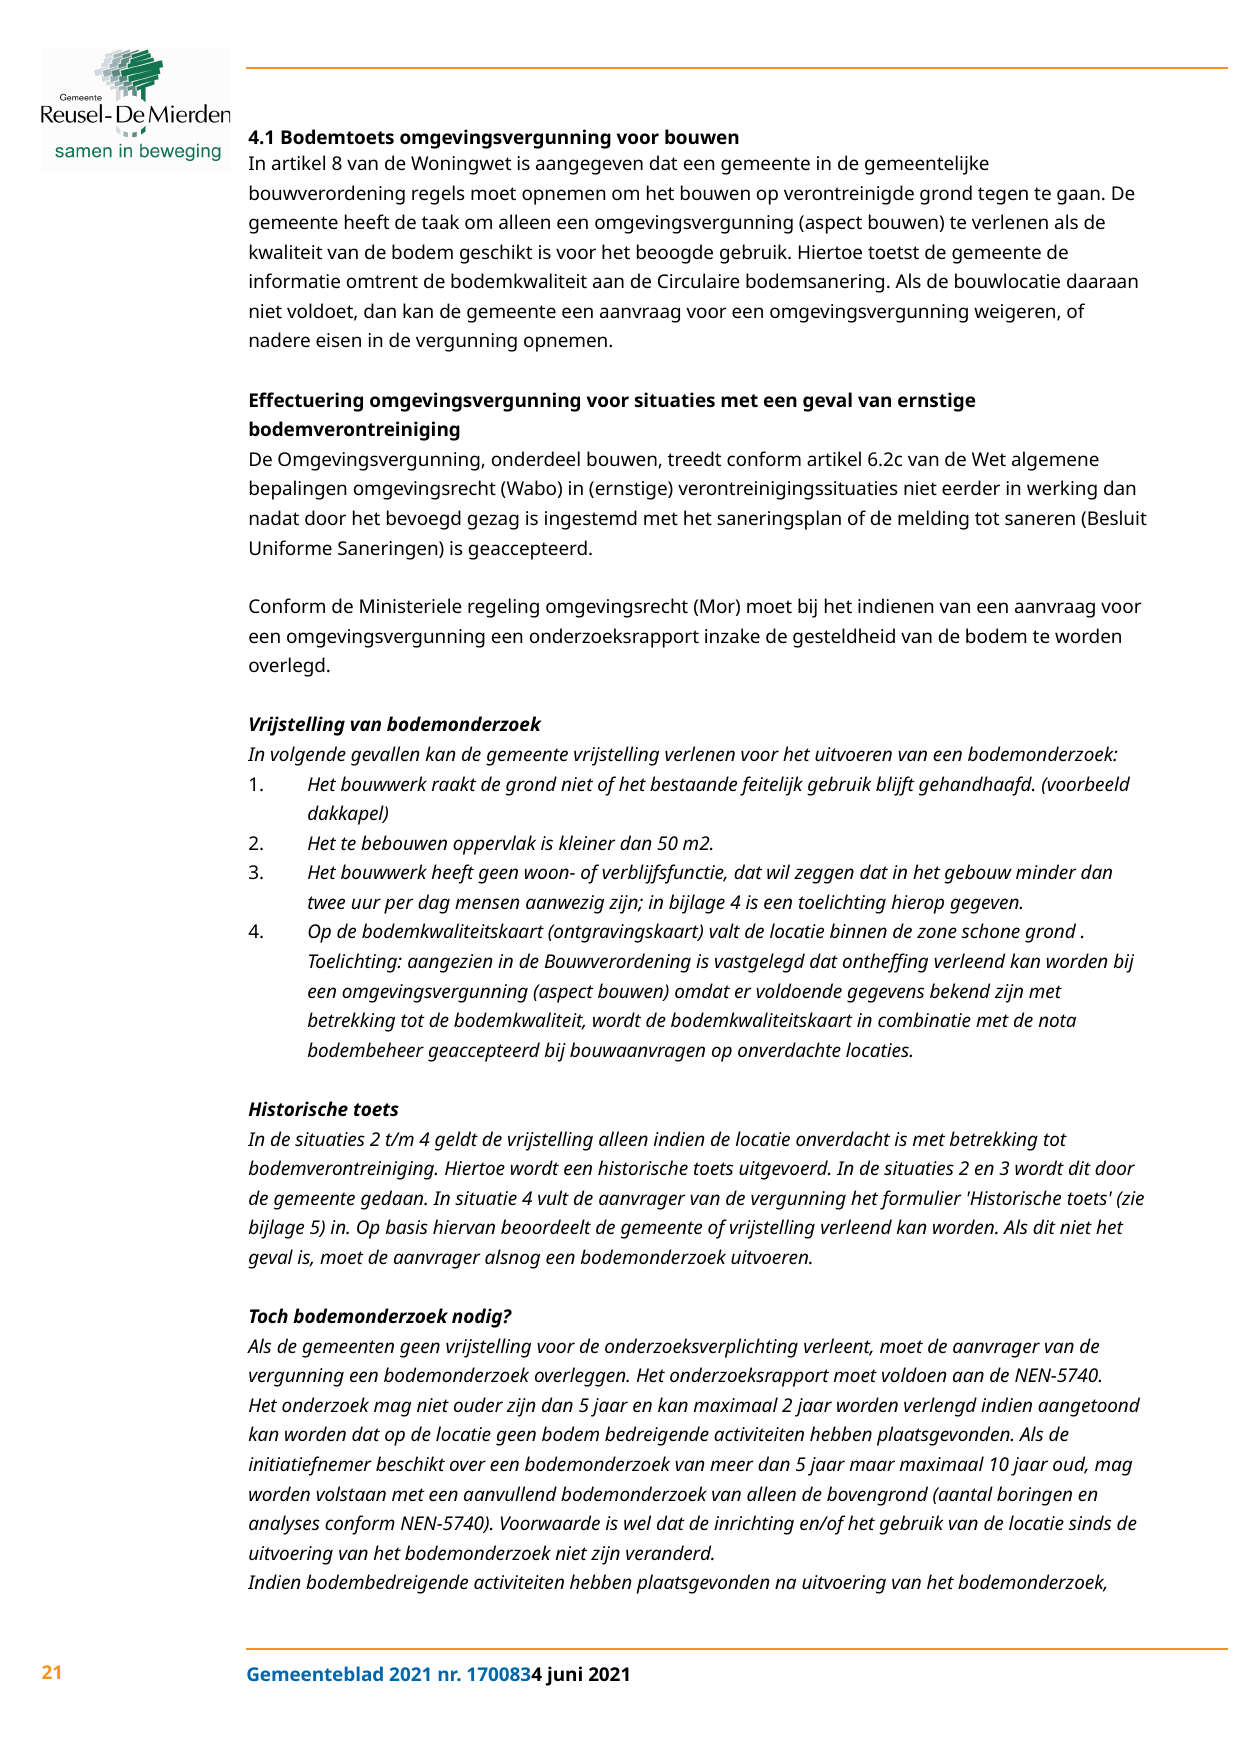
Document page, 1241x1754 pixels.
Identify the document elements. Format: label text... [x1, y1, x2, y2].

text Conform de Ministeriele regeling omgevingsrecht (Mor) moet bij het indienen van een aanvraag voor een omgevingsvergunning een onderzoeksrapport inzake de gesteldheid van de bodem te worden overlegd. [248, 593, 1152, 678]
text Indien bodembedreigende activiteiten hebben plaatsgevonden na uitvoering van het bodemonderzoek, [248, 1569, 1152, 1595]
text In volgende gevallen kan de gemeente vrijstelling verlenen voor het uitvoeren van een bodemonderzoek: [248, 741, 1152, 767]
text In artikel 8 van de Woningwet is aangegeven dat een gemeente in de gemeentelijke bouwverordening regels moet opnemen om het bouwen op verontreinigde grond tegen te gaan. De gemeente heeft de taak om alleen een omgevingsvergunning (aspect bouwen) te verlenen als de kwaliteit van de bodem geschikt is voor het beoogde gebruik. Hiertoe toetst de gemeente de informatie omtrent de bodemkwaliteit aan de Circulaire bodemsanering. Als de bouwlocatie daaraan niet voldoet, dan kan de gemeente een aanvraag voor een omgevingsvergunning weigeren, of nadere eisen in de vergunning opnemen. [248, 150, 1152, 353]
picture [41, 47, 231, 172]
list Op de bodemkwaliteitskaart (ontgravingskaart) valt de locatie binnen de zone schone grond . Toelichting: aangezien in de Bouwverordening is vastgelegd dat ontheffing verleend kan worden bij een omgevingsvergunning (aspect bouwen) omdat er voldoende gegevens bekend zijn met betrekking tot de bodemkwaliteit, wordt de bodemkwaliteitskaart in combinatie met de nota bodembeheer geaccepteerd bij bouwaanvragen op onverdachte locaties. [248, 919, 1152, 1063]
text Vrijstelling van bodemonderzoek [248, 712, 1152, 737]
text In de situaties 2 t/m 4 geldt de vrijstelling alleen indien de locatie onverdacht is met betrekking tot bodemverontreiniging. Hiertoe wordt een historische toets uitgevoerd. In de situaties 2 en 3 wordt dit door de gemeente gedaan. In situatie 4 vult de aanvrager van de vergunning het formulier 'Historische toets' (zie bijlage 5) in. Op basis hiervan beoordeelt de gemeente of vrijstelling verleend kan worden. Als dit niet het geval is, moet de aanvrager alsnog een bodemonderzoek uitvoeren. [248, 1126, 1152, 1270]
text 4.1 Bodemtoets omgevingsvergunning voor bouwen [248, 124, 1152, 150]
text Historische toets [248, 1096, 1152, 1122]
list Het bouwwerk raakt de grond niet of het bestaande feitelijk gebruik blijft gehandhaafd. (voorbeeld dakkapel) [248, 771, 1152, 826]
text Als de gemeenten geen vrijstelling voor de onderzoeksverplichting verleent, moet de aanvrager van de vergunning een bodemonderzoek overleggen. Het onderzoeksrapport moet voldoen aan de NEN-5740. [248, 1333, 1152, 1388]
text Toch bodemonderzoek nodig? [248, 1303, 1152, 1329]
text Het onderzoek mag niet ouder zijn dan 5 jaar en kan maximaal 2 jaar worden verlengd indien aangetoond kan worden dat op de locatie geen bodem bedreigende activiteiten hebben plaatsgevonden. Als de initiatiefnemer beschikt over een bodemonderzoek van meer dan 5 jaar maar maximaal 10 jaar oud, mag worden volstaan met een aanvullend bodemonderzoek van alleen de bovengrond (aantal boringen en analyses conform NEN-5740). Voorwaarde is wel dat de inrichting en/of het gebruik van de locatie sinds de uitvoering van het bodemonderzoek niet zijn veranderd. [248, 1392, 1152, 1566]
list Het te bebouwen oppervlak is kleiner dan 50 m2. [248, 830, 1152, 856]
list Het bouwwerk heeft geen woon- of verblijfsfunctie, dat wil zeggen dat in het gebouw minder dan twee uur per dag mensen aanwezig zijn; in bijlage 4 is een toelichting hierop gegeven. [248, 859, 1152, 915]
table_header Effectuering omgevingsvergunning voor situaties met een geval van ernstige bodemverontreiniging De Omgevingsvergunning, onderdeel bouwen, treedt conform artikel 6.2c van de Wet algemene bepalingen omgevingsrecht (Wabo) in (ernstige) verontreinigingssituaties niet eerder in werking dan nadat door het bevoegd gezag is ingestemd met het saneringsplan of de melding tot saneren (Besluit Uniforme Saneringen) is geaccepteerd. [248, 387, 1152, 561]
